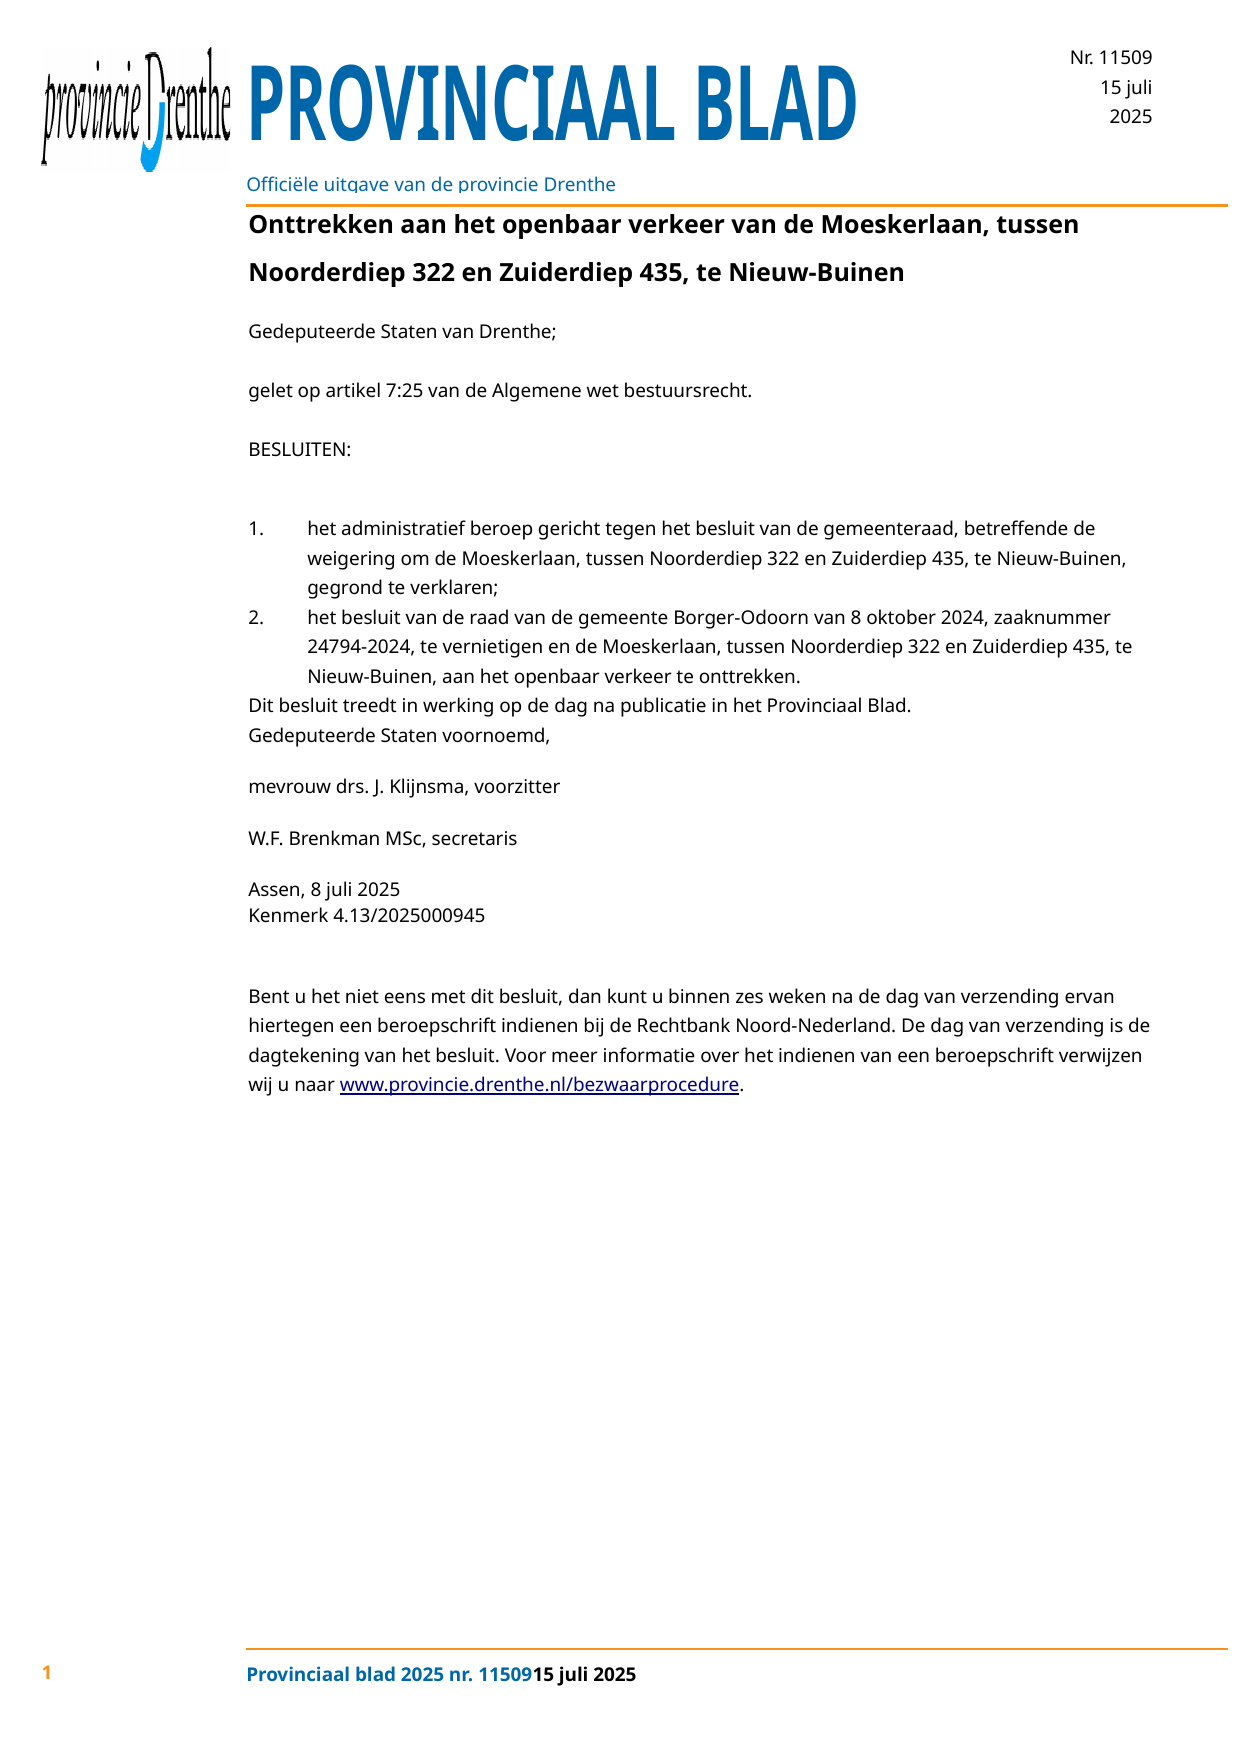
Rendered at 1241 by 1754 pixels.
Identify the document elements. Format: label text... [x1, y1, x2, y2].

text Gedeputeerde Staten voornoemd, [248, 722, 1152, 748]
text BESLUITEN: [248, 436, 1152, 462]
text W.F. Brenkman MSc, secretaris [248, 825, 1152, 851]
list het administratief beroep gericht tegen het besluit van de gemeenteraad, betreffende de weigering om de Moeskerlaan, tussen Noorderdiep 322 en Zuiderdiep 435, te Nieuw-Buinen, gegrond te verklaren; [248, 515, 1152, 600]
list het besluit van de raad van de gemeente Borger-Odoorn van 8 oktober 2024, zaaknummer 24794-2024, te vernietigen en de Moeskerlaan, tussen Noorderdiep 322 en Zuiderdiep 435, te Nieuw-Buinen, aan het openbaar verkeer te onttrekken. [248, 604, 1152, 689]
text Gedeputeerde Staten van Drenthe; [248, 318, 1152, 344]
text mevrouw drs. J. Klijnsma, voorzitter [248, 774, 1152, 799]
text Assen, 8 juli 2025 [248, 877, 1152, 902]
text Kenmerk 4.13/2025000945 [248, 902, 1152, 928]
text Bent u het niet eens met dit besluit, dan kunt u binnen zes weken na de dag van verzending ervan hiertegen een beroepschrift indienen bij de Rechtbank Noord-Nederland. De dag van verzending is de dagtekening van het besluit. Voor meer informatie over het indienen van een beroepschrift verwijzen wij u naar www.provincie.drenthe.nl/bezwaarprocedure. [248, 983, 1152, 1097]
picture [41, 47, 231, 172]
text Dit besluit treedt in werking op de dag na publicatie in het Provinciaal Blad. [248, 693, 1152, 718]
text Onttrekken aan het openbaar verkeer van de Moeskerlaan, tussen Noorderdiep 322 en Zuiderdiep 435, te Nieuw-Buinen [248, 207, 1152, 288]
text gelet op artikel 7:25 van de Algemene wet bestuursrecht. [248, 377, 1152, 403]
